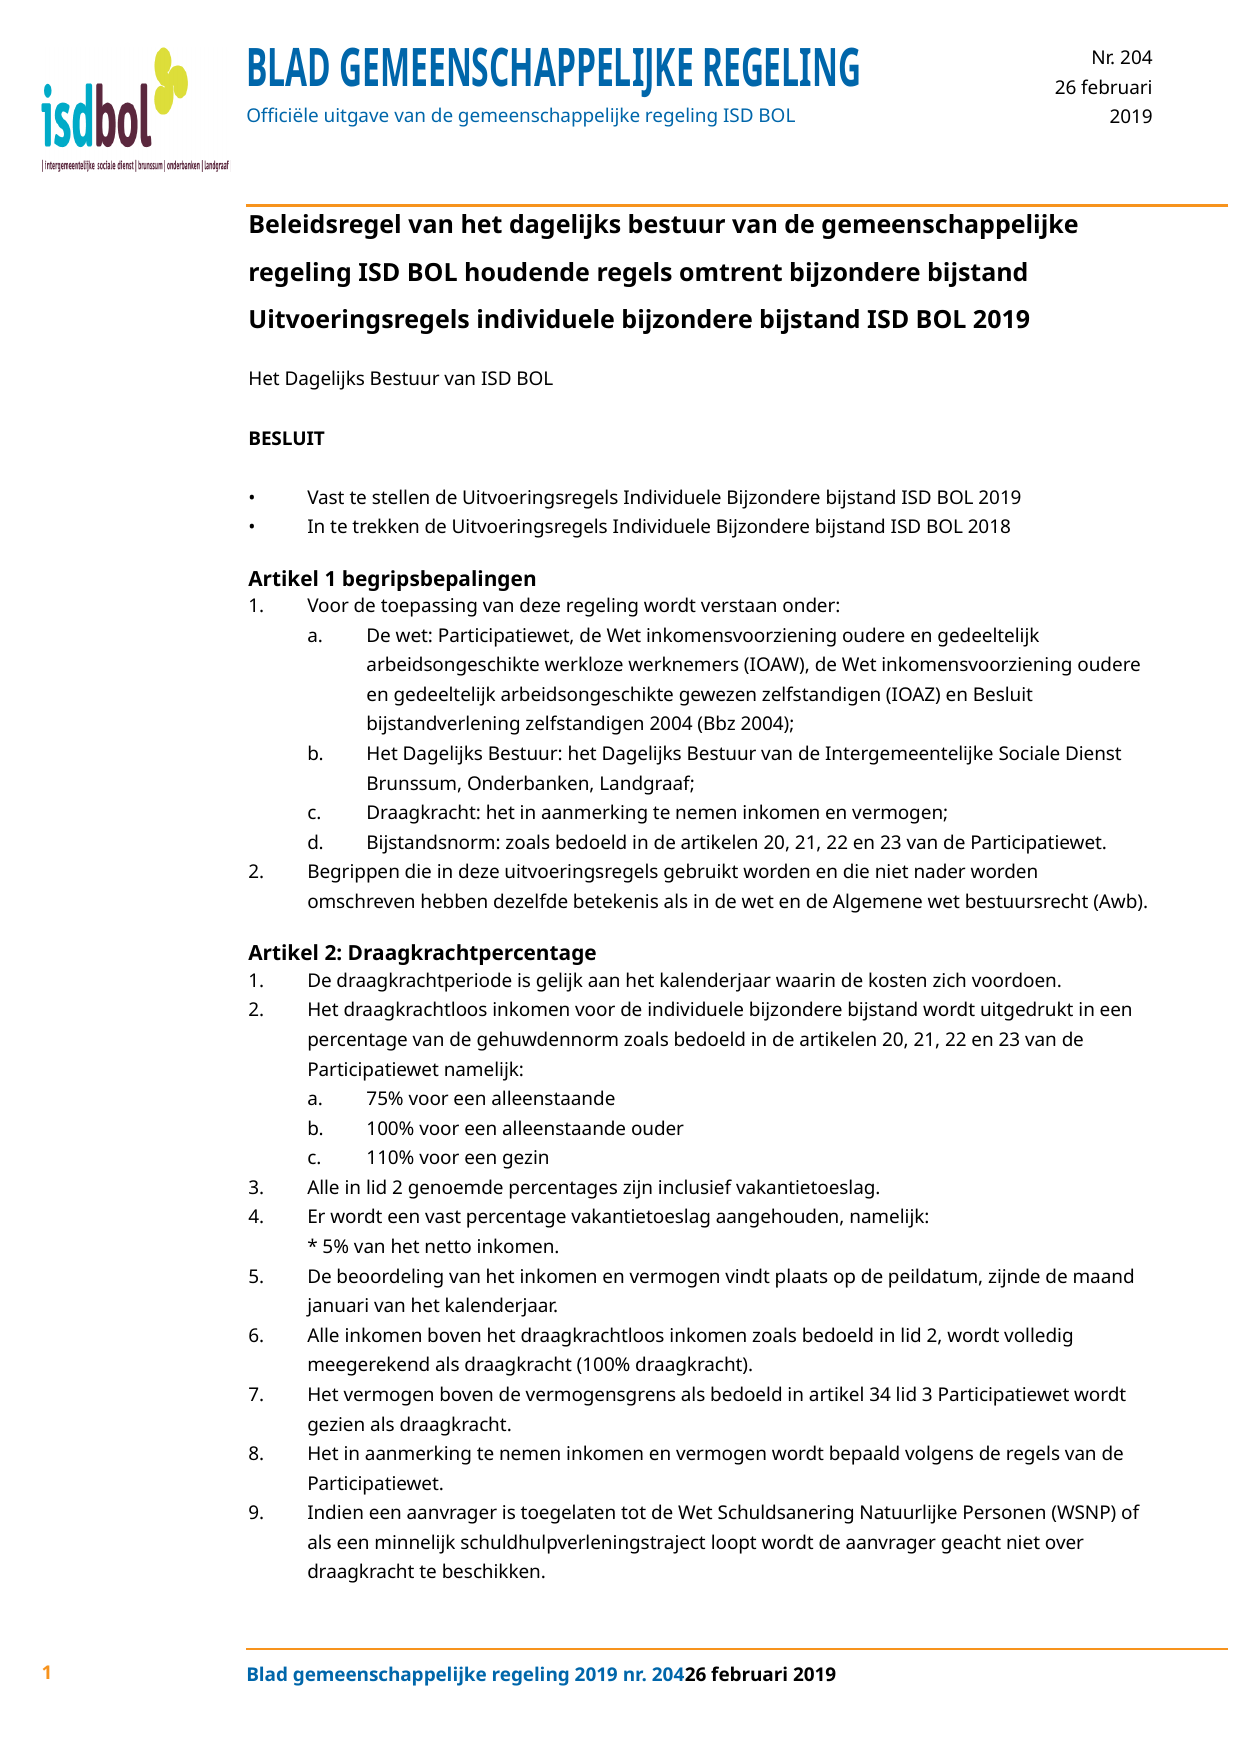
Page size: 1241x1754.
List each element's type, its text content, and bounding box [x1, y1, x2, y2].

list Draagkracht: het in aanmerking te nemen inkomen en vermogen; [307, 799, 1152, 825]
list De draagkrachtperiode is gelijk aan het kalenderjaar waarin de kosten zich voordoen. [248, 967, 1152, 993]
text Het Dagelijks Bestuur van ISD BOL [248, 366, 1152, 391]
list Begrippen die in deze uitvoeringsregels gebruikt worden en die niet nader worden omschreven hebben dezelfde betekenis als in de wet en de Algemene wet bestuursrecht (Awb). [248, 858, 1152, 914]
list Het in aanmerking te nemen inkomen en vermogen wordt bepaald volgens de regels van de Participatiewet. [248, 1440, 1152, 1496]
text Artikel 1 begripsbepalingen [248, 564, 1152, 592]
text BESLUIT [248, 425, 1152, 450]
list Vast te stellen de Uitvoeringsregels Individuele Bijzondere bijstand ISD BOL 2019 [248, 484, 1152, 509]
list Indien een aanvrager is toegelaten tot de Wet Schuldsanering Natuurlijke Personen (WSNP) of als een minnelijk schuldhulpverleningstraject loopt wordt de aanvrager geacht niet over draagkracht te beschikken. [248, 1499, 1152, 1584]
text Artikel 2: Draagkrachtpercentage [248, 938, 1152, 967]
list Voor de toepassing van deze regeling wordt verstaan onder: [248, 592, 1152, 618]
list Het Dagelijks Bestuur: het Dagelijks Bestuur van de Intergemeentelijke Sociale Dienst Brunssum, Onderbanken, Landgraaf; [307, 740, 1152, 796]
list De wet: Participatiewet, de Wet inkomensvoorziening oudere en gedeeltelijk arbeidsongeschikte werkloze werknemers (IOAW), de Wet inkomensvoorziening oudere en gedeeltelijk arbeidsongeschikte gewezen zelfstandigen (IOAZ) en Besluit bijstandverlening zelfstandigen 2004 (Bbz 2004); [307, 622, 1152, 736]
list Het draagkrachtloos inkomen voor de individuele bijzondere bijstand wordt uitgedrukt in een percentage van de gehuwdennorm zoals bedoeld in de artikelen 20, 21, 22 en 23 van de Participatiewet namelijk: [248, 997, 1152, 1081]
list Bijstandsnorm: zoals bedoeld in de artikelen 20, 21, 22 en 23 van de Participatiewet. [307, 829, 1152, 855]
list Alle inkomen boven het draagkrachtloos inkomen zoals bedoeld in lid 2, wordt volledig meegerekend als draagkracht (100% draagkracht). [248, 1322, 1152, 1377]
list Alle in lid 2 genoemde percentages zijn inclusief vakantietoeslag. [248, 1174, 1152, 1200]
list Het vermogen boven de vermogensgrens als bedoeld in artikel 34 lid 3 Participatiewet wordt gezien als draagkracht. [248, 1381, 1152, 1436]
list 75% voor een alleenstaande [307, 1085, 1152, 1111]
list 110% voor een gezin [307, 1144, 1152, 1170]
picture [41, 47, 231, 172]
list De beoordeling van het inkomen en vermogen vindt plaats op de peildatum, zijnde de maand januari van het kalenderjaar. [248, 1263, 1152, 1318]
list In te trekken de Uitvoeringsregels Individuele Bijzondere bijstand ISD BOL 2018 [248, 513, 1152, 539]
list * 5% van het netto inkomen. [248, 1233, 1152, 1259]
list 100% voor een alleenstaande ouder [307, 1115, 1152, 1141]
list Er wordt een vast percentage vakantietoeslag aangehouden, namelijk: [248, 1204, 1152, 1229]
text Beleidsregel van het dagelijks bestuur van de gemeenschappelijke regeling ISD BOL houdende regels omtrent bijzondere bijstand Uitvoeringsregels individuele bijzondere bijstand ISD BOL 2019 [248, 207, 1152, 336]
